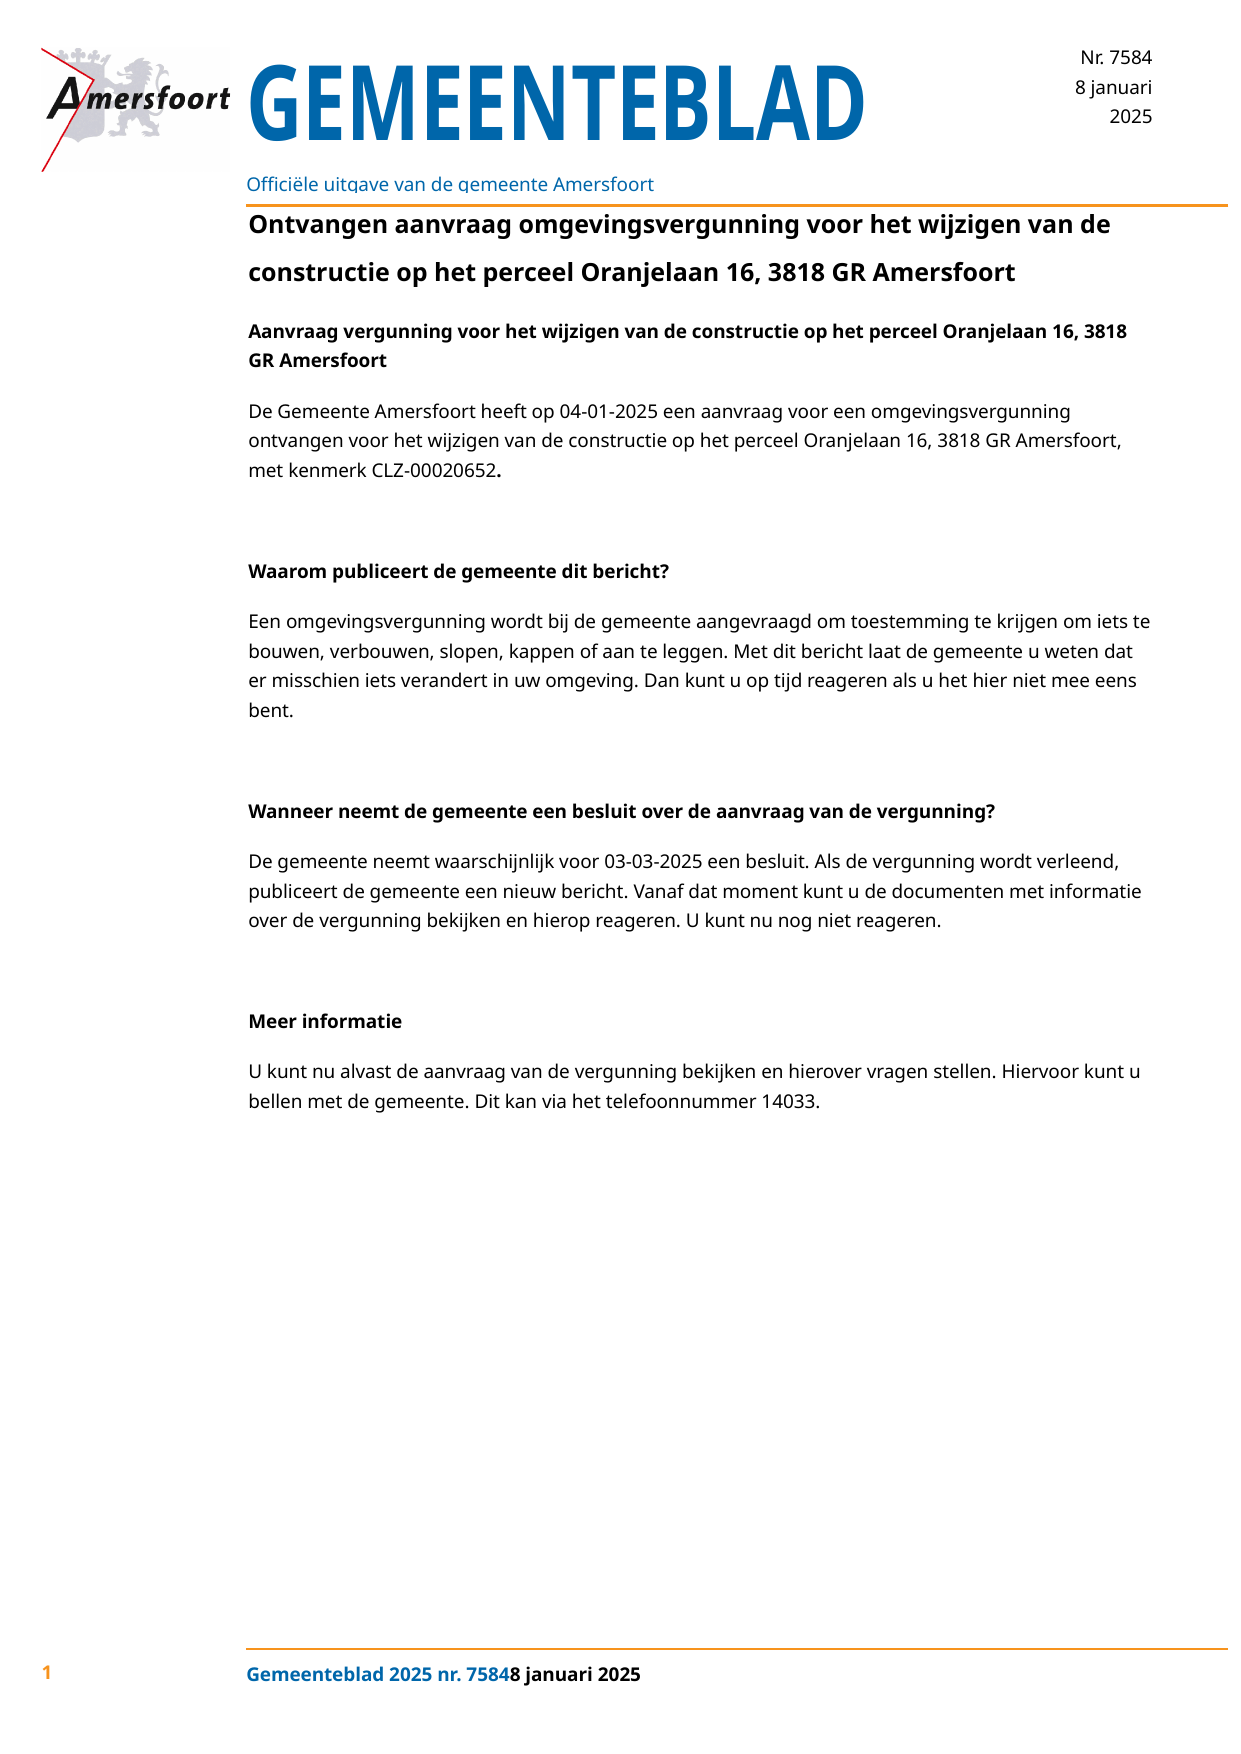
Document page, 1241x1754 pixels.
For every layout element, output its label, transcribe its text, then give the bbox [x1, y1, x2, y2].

text De gemeente neemt waarschijnlijk voor 03-03-2025 een besluit. Als de vergunning wordt verleend, publiceert de gemeente een nieuw bericht. Vanaf dat moment kunt u de documenten met informatie over de vergunning bekijken en hierop reageren. U kunt nu nog niet reageren. [248, 848, 1152, 933]
text U kunt nu alvast de aanvraag van de vergunning bekijken en hierover vragen stellen. Hiervoor kunt u bellen met de gemeente. Dit kan via het telefoonnummer 14033. [248, 1059, 1152, 1114]
text Wanneer neemt de gemeente een besluit over de aanvraag van de vergunning? [248, 798, 1152, 824]
text Meer informatie [248, 1008, 1152, 1034]
text Waarom publiceert de gemeente dit bericht? [248, 558, 1152, 584]
text De Gemeente Amersfoort heeft op 04-01-2025 een aanvraag voor een omgevingsvergunning ontvangen voor het wijzigen van de constructie op het perceel Oranjelaan 16, 3818 GR Amersfoort, met kenmerk CLZ-00020652. [248, 398, 1152, 483]
text Ontvangen aanvraag omgevingsvergunning voor het wijzigen van de constructie op het perceel Oranjelaan 16, 3818 GR Amersfoort [248, 207, 1152, 288]
picture [41, 47, 231, 172]
text Een omgevingsvergunning wordt bij de gemeente aangevraagd om toestemming te krijgen om iets te bouwen, verbouwen, slopen, kappen of aan te leggen. Met dit bericht laat de gemeente u weten dat er misschien iets verandert in uw omgeving. Dan kunt u op tijd reageren als u het hier niet mee eens bent. [248, 608, 1152, 723]
text Aanvraag vergunning voor het wijzigen van de constructie op het perceel Oranjelaan 16, 3818 GR Amersfoort [248, 318, 1152, 373]
